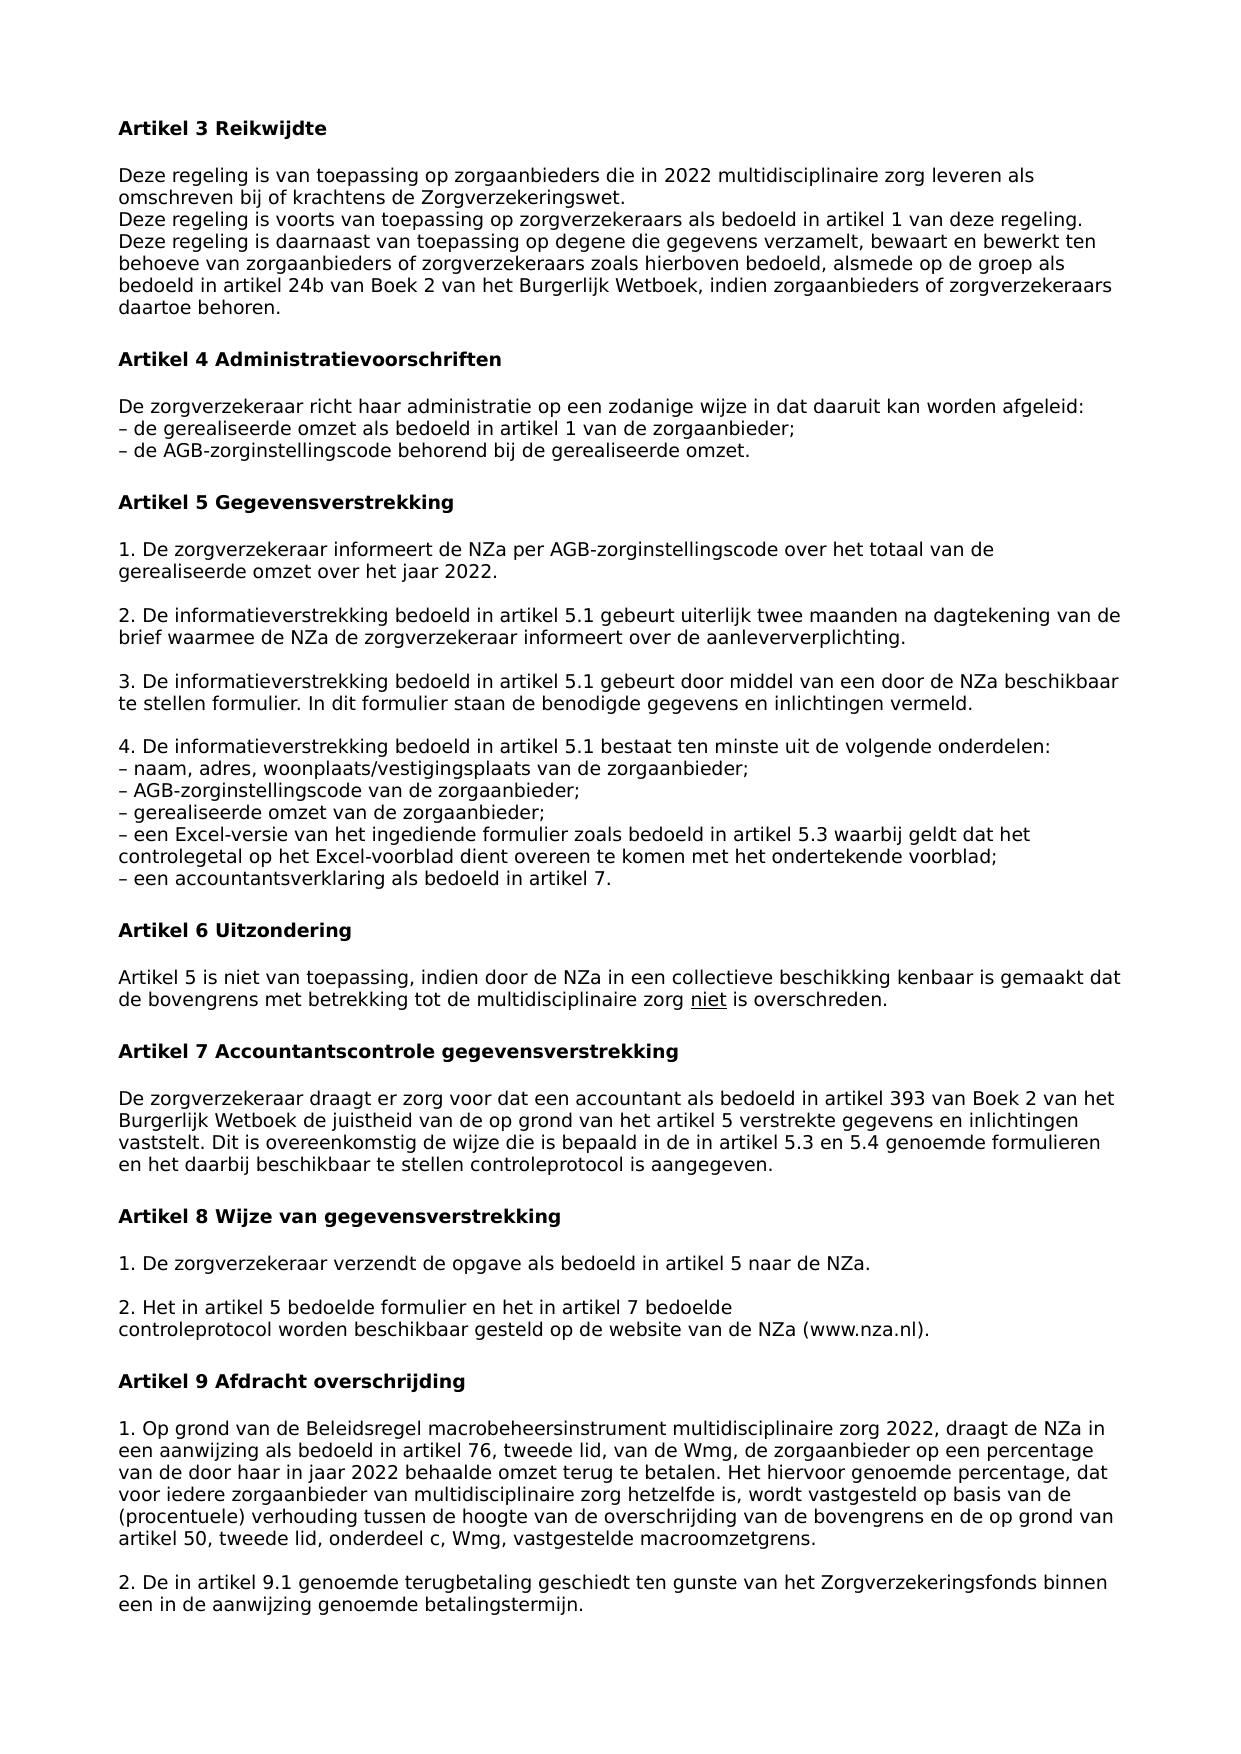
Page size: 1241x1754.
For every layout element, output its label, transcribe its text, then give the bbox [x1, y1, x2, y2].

text 1. De zorgverzekeraar verzendt de opgave als bedoeld in artikel 5 naar de NZa. [118, 1253, 1122, 1275]
text 2. Het in artikel 5 bedoelde formulier en het in artikel 7 bedoelde [118, 1297, 1122, 1319]
text Deze regeling is daarnaast van toepassing op degene die gegevens verzamelt, bewaart en bewerkt ten behoeve van zorgaanbieders of zorgverzekeraars zoals hierboven bedoeld, alsmede op de groep als bedoeld in artikel 24b van Boek 2 van het Burgerlijk Wetboek, indien zorgaanbieders of zorgverzekeraars daartoe behoren. [118, 231, 1122, 319]
text De zorgverzekeraar draagt er zorg voor dat een accountant als bedoeld in artikel 393 van Boek 2 van het Burgerlijk Wetboek de juistheid van de op grond van het artikel 5 verstrekte gegevens en inlichtingen vaststelt. Dit is overeenkomstig de wijze die is bepaald in de in artikel 5.3 en 5.4 genoemde formulieren en het daarbij beschikbaar te stellen controleprotocol is aangegeven. [118, 1088, 1122, 1176]
subtitle Artikel 8 Wijze van gegevensverstrekking [118, 1206, 1122, 1228]
text De zorgverzekeraar richt haar administratie op een zodanige wijze in dat daaruit kan worden afgeleid: [118, 396, 1122, 418]
subtitle Artikel 4 Administratievoorschriften [118, 349, 1122, 371]
text 3. De informatieverstrekking bedoeld in artikel 5.1 gebeurt door middel van een door de NZa beschikbaar te stellen formulier. In dit formulier staan de benodigde gegevens en inlichtingen vermeld. [118, 671, 1122, 714]
subtitle Artikel 5 Gegevensverstrekking [118, 492, 1122, 514]
text – de gerealiseerde omzet als bedoeld in artikel 1 van de zorgaanbieder; [118, 418, 1122, 440]
text – de AGB-zorginstellingscode behorend bij de gerealiseerde omzet. [118, 440, 1122, 462]
subtitle Artikel 9 Afdracht overschrijding [118, 1371, 1122, 1393]
text – een accountantsverklaring als bedoeld in artikel 7. [118, 868, 1122, 890]
text 1. De zorgverzekeraar informeert de NZa per AGB-zorginstellingscode over het totaal van de gerealiseerde omzet over het jaar 2022. [118, 539, 1122, 583]
text 2. De informatieverstrekking bedoeld in artikel 5.1 gebeurt uiterlijk twee maanden na dagtekening van de brief waarmee de NZa de zorgverzekeraar informeert over de aanleververplichting. [118, 605, 1122, 649]
subtitle Artikel 6 Uitzondering [118, 920, 1122, 942]
text – een Excel-versie van het ingediende formulier zoals bedoeld in artikel 5.3 waarbij geldt dat het controlegetal op het Excel-voorblad dient overeen te komen met het ondertekende voorblad; [118, 824, 1122, 868]
subtitle Artikel 3 Reikwijdte [118, 118, 1122, 140]
text Artikel 5 is niet van toepassing, indien door de NZa in een collectieve beschikking kenbaar is gemaakt dat de bovengrens met betrekking tot de multidisciplinaire zorg niet is overschreden. [118, 967, 1122, 1011]
text – gerealiseerde omzet van de zorgaanbieder; [118, 802, 1122, 824]
text Deze regeling is van toepassing op zorgaanbieders die in 2022 multidisciplinaire zorg leveren als omschreven bij of krachtens de Zorgverzekeringswet. [118, 165, 1122, 209]
text 4. De informatieverstrekking bedoeld in artikel 5.1 bestaat ten minste uit de volgende onderdelen: [118, 736, 1122, 758]
text 1. Op grond van de Beleidsregel macrobeheersinstrument multidisciplinaire zorg 2022, draagt de NZa in een aanwijzing als bedoeld in artikel 76, tweede lid, van de Wmg, de zorgaanbieder op een percentage van de door haar in jaar 2022 behaalde omzet terug te betalen. Het hiervoor genoemde percentage, dat voor iedere zorgaanbieder van multidisciplinaire zorg hetzelfde is, wordt vastgesteld op basis van de (procentuele) verhouding tussen de hoogte van de overschrijding van de bovengrens en de op grond van artikel 50, tweede lid, onderdeel c, Wmg, vastgestelde macroomzetgrens. [118, 1418, 1122, 1550]
text controleprotocol worden beschikbaar gesteld op de website van de NZa (www.nza.nl). [118, 1319, 1122, 1341]
text Deze regeling is voorts van toepassing op zorgverzekeraars als bedoeld in artikel 1 van deze regeling. [118, 209, 1122, 231]
subtitle Artikel 7 Accountantscontrole gegevensverstrekking [118, 1041, 1122, 1063]
text – naam, adres, woonplaats/vestigingsplaats van de zorgaanbieder; [118, 758, 1122, 780]
text – AGB-zorginstellingscode van de zorgaanbieder; [118, 780, 1122, 802]
text 2. De in artikel 9.1 genoemde terugbetaling geschiedt ten gunste van het Zorgverzekeringsfonds binnen een in de aanwijzing genoemde betalingstermijn. [118, 1572, 1122, 1616]
